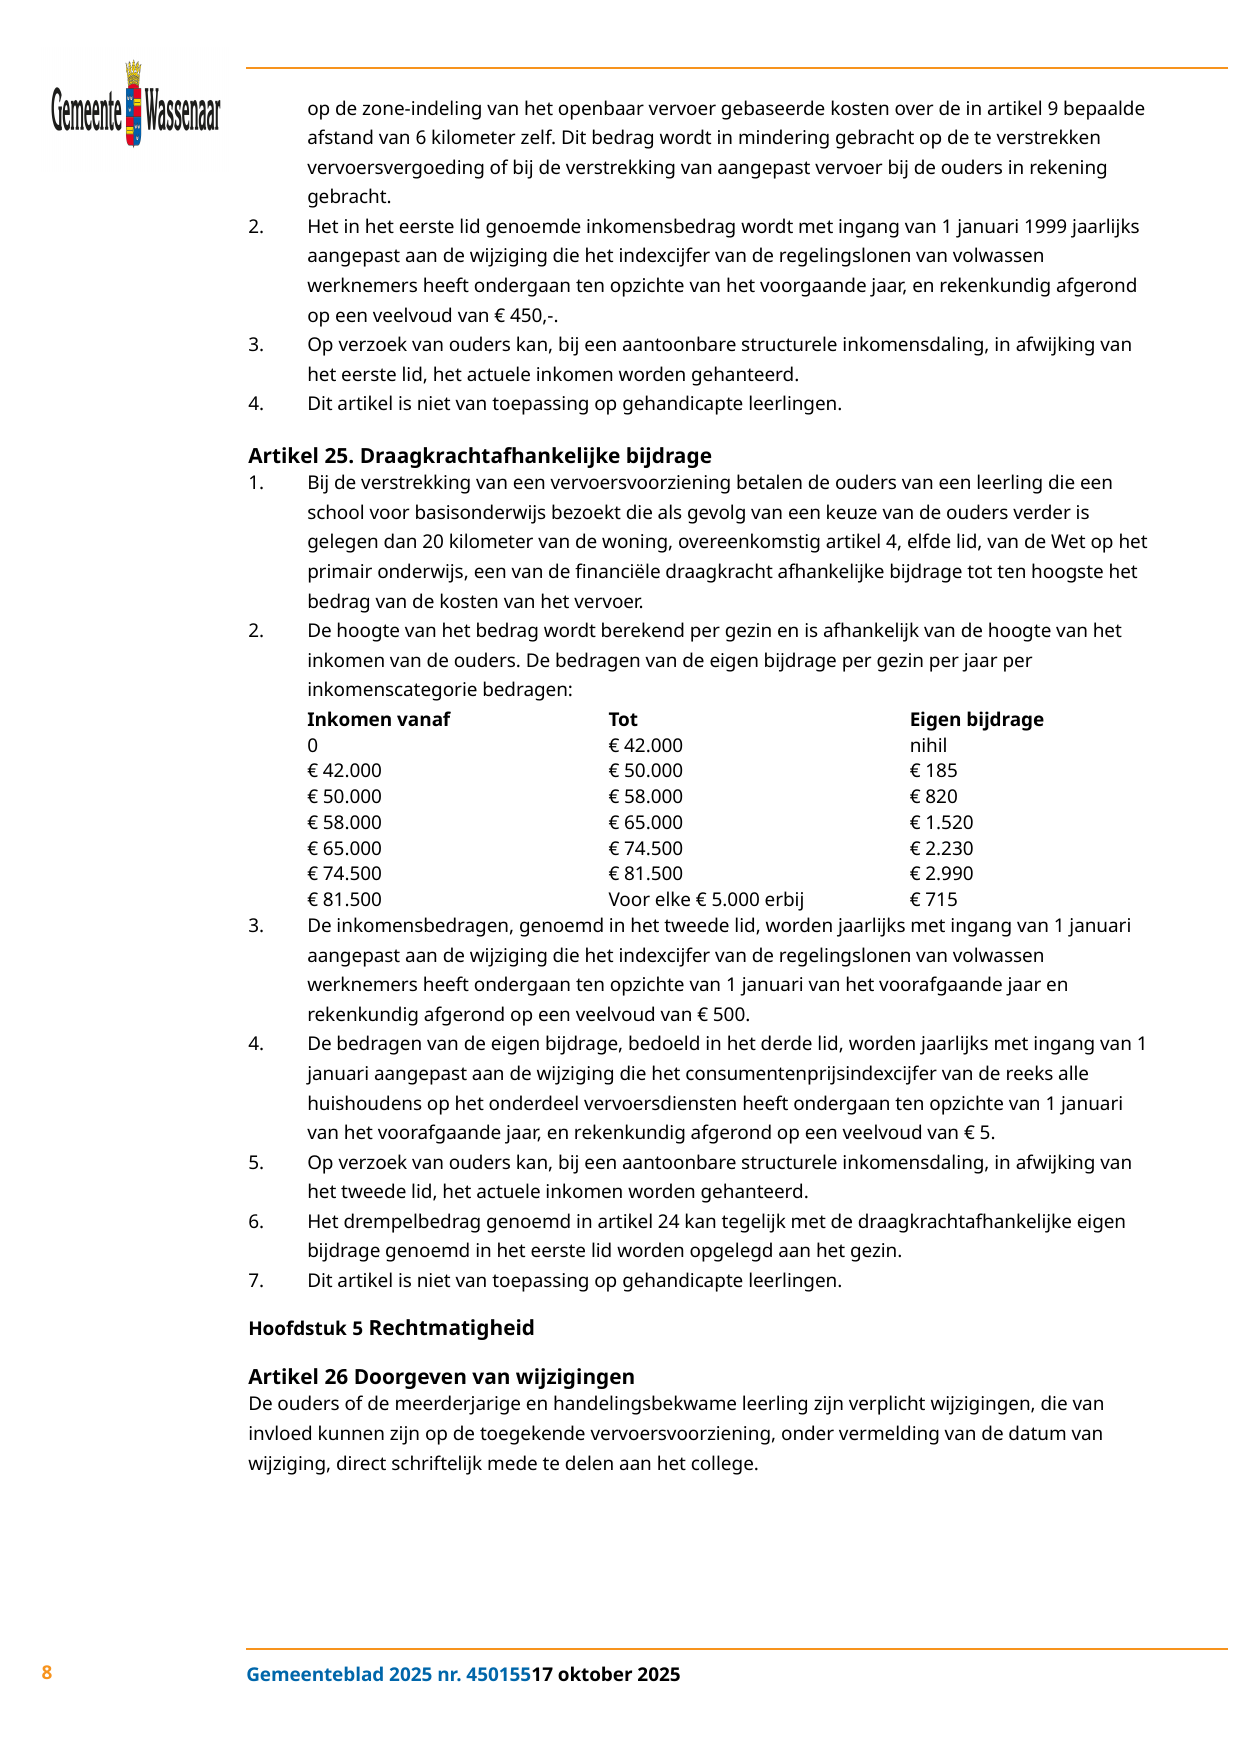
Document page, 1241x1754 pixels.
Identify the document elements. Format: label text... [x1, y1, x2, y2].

list Het drempelbedrag genoemd in artikel 24 kan tegelijk met de draagkrachtafhankelijke eigen bijdrage genoemd in het eerste lid worden opgelegd aan het gezin. [248, 1208, 1152, 1263]
table_cell nihil [910, 732, 1211, 758]
list Dit artikel is niet van toepassing op gehandicapte leerlingen. [248, 1267, 1152, 1293]
table_cell € 2.990 [910, 861, 1211, 886]
table_cell € 50.000 [307, 784, 608, 809]
list De bedragen van de eigen bijdrage, bedoeld in het derde lid, worden jaarlijks met ingang van 1 januari aangepast aan de wijziging die het consumentenprijsindexcijfer van de reeks alle huishoudens op het onderdeel vervoersdiensten heeft ondergaan ten opzichte van 1 januari van het voorafgaande jaar, en rekenkundig afgerond op een veelvoud van € 5. [248, 1031, 1152, 1145]
table_cell € 715 [910, 886, 1211, 912]
list De inkomensbedragen, genoemd in het tweede lid, worden jaarlijks met ingang van 1 januari aangepast aan de wijziging die het indexcijfer van de regelingslonen van volwassen werknemers heeft ondergaan ten opzichte van 1 januari van het voorafgaande jaar en rekenkundig afgerond op een veelvoud van € 500. [248, 912, 1152, 1027]
table_header Eigen bijdrage [910, 706, 1211, 732]
table_cell € 185 [910, 758, 1211, 783]
table_cell € 65.000 [608, 809, 909, 835]
text De ouders of de meerderjarige en handelingsbekwame leerling zijn verplicht wijzigingen, die van invloed kunnen zijn op de toegekende vervoersvoorziening, onder vermelding van de datum van wijziging, direct schriftelijk mede te delen aan het college. [248, 1391, 1152, 1475]
table_cell € 74.500 [608, 835, 909, 861]
table_cell € 42.000 [608, 732, 909, 758]
table_cell € 50.000 [608, 758, 909, 783]
table_header Tot [608, 706, 909, 732]
table_cell € 81.500 [307, 886, 608, 912]
list De hoogte van het bedrag wordt berekend per gezin en is afhankelijk van de hoogte van het inkomen van de ouders. De bedragen van de eigen bijdrage per gezin per jaar per inkomenscategorie bedragen: [248, 617, 1152, 702]
list Op verzoek van ouders kan, bij een aantoonbare structurele inkomensdaling, in afwijking van het tweede lid, het actuele inkomen worden gehanteerd. [248, 1149, 1152, 1204]
text Artikel 26 Doorgeven van wijzigingen [248, 1362, 1152, 1391]
list op de zone-indeling van het openbaar vervoer gebaseerde kosten over de in artikel 9 bepaalde afstand van 6 kilometer zelf. Dit bedrag wordt in mindering gebracht op de te verstrekken vervoersvergoeding of bij de verstrekking van aangepast vervoer bij de ouders in rekening gebracht. [248, 95, 1152, 209]
table_cell € 2.230 [910, 835, 1211, 861]
text Hoofdstuk 5 Rechtmatigheid [248, 1313, 1152, 1341]
table_cell € 81.500 [608, 861, 909, 886]
list Dit artikel is niet van toepassing op gehandicapte leerlingen. [248, 391, 1152, 416]
picture [41, 47, 231, 172]
list Bij de verstrekking van een vervoersvoorziening betalen de ouders van een leerling die een school voor basisonderwijs bezoekt die als gevolg van een keuze van de ouders verder is gelegen dan 20 kilometer van de woning, overeenkomstig artikel 4, elfde lid, van de Wet op het primair onderwijs, een van de financiële draagkracht afhankelijke bijdrage tot ten hoogste het bedrag van de kosten van het vervoer. [248, 469, 1152, 613]
table_cell Voor elke € 5.000 erbij [608, 886, 909, 912]
table_cell € 42.000 [307, 758, 608, 783]
text Artikel 25. Draagkrachtafhankelijke bijdrage [248, 441, 1152, 469]
table_cell € 58.000 [307, 809, 608, 835]
table_cell € 1.520 [910, 809, 1211, 835]
table_header Inkomen vanaf [307, 706, 608, 732]
list Op verzoek van ouders kan, bij een aantoonbare structurele inkomensdaling, in afwijking van het eerste lid, het actuele inkomen worden gehanteerd. [248, 331, 1152, 387]
table_cell 0 [307, 732, 608, 758]
table_cell € 820 [910, 784, 1211, 809]
list Het in het eerste lid genoemde inkomensbedrag wordt met ingang van 1 januari 1999 jaarlijks aangepast aan de wijziging die het indexcijfer van de regelingslonen van volwassen werknemers heeft ondergaan ten opzichte van het voorgaande jaar, en rekenkundig afgerond op een veelvoud van € 450,-. [248, 213, 1152, 328]
table_cell € 65.000 [307, 835, 608, 861]
table_cell € 58.000 [608, 784, 909, 809]
table_cell € 74.500 [307, 861, 608, 886]
